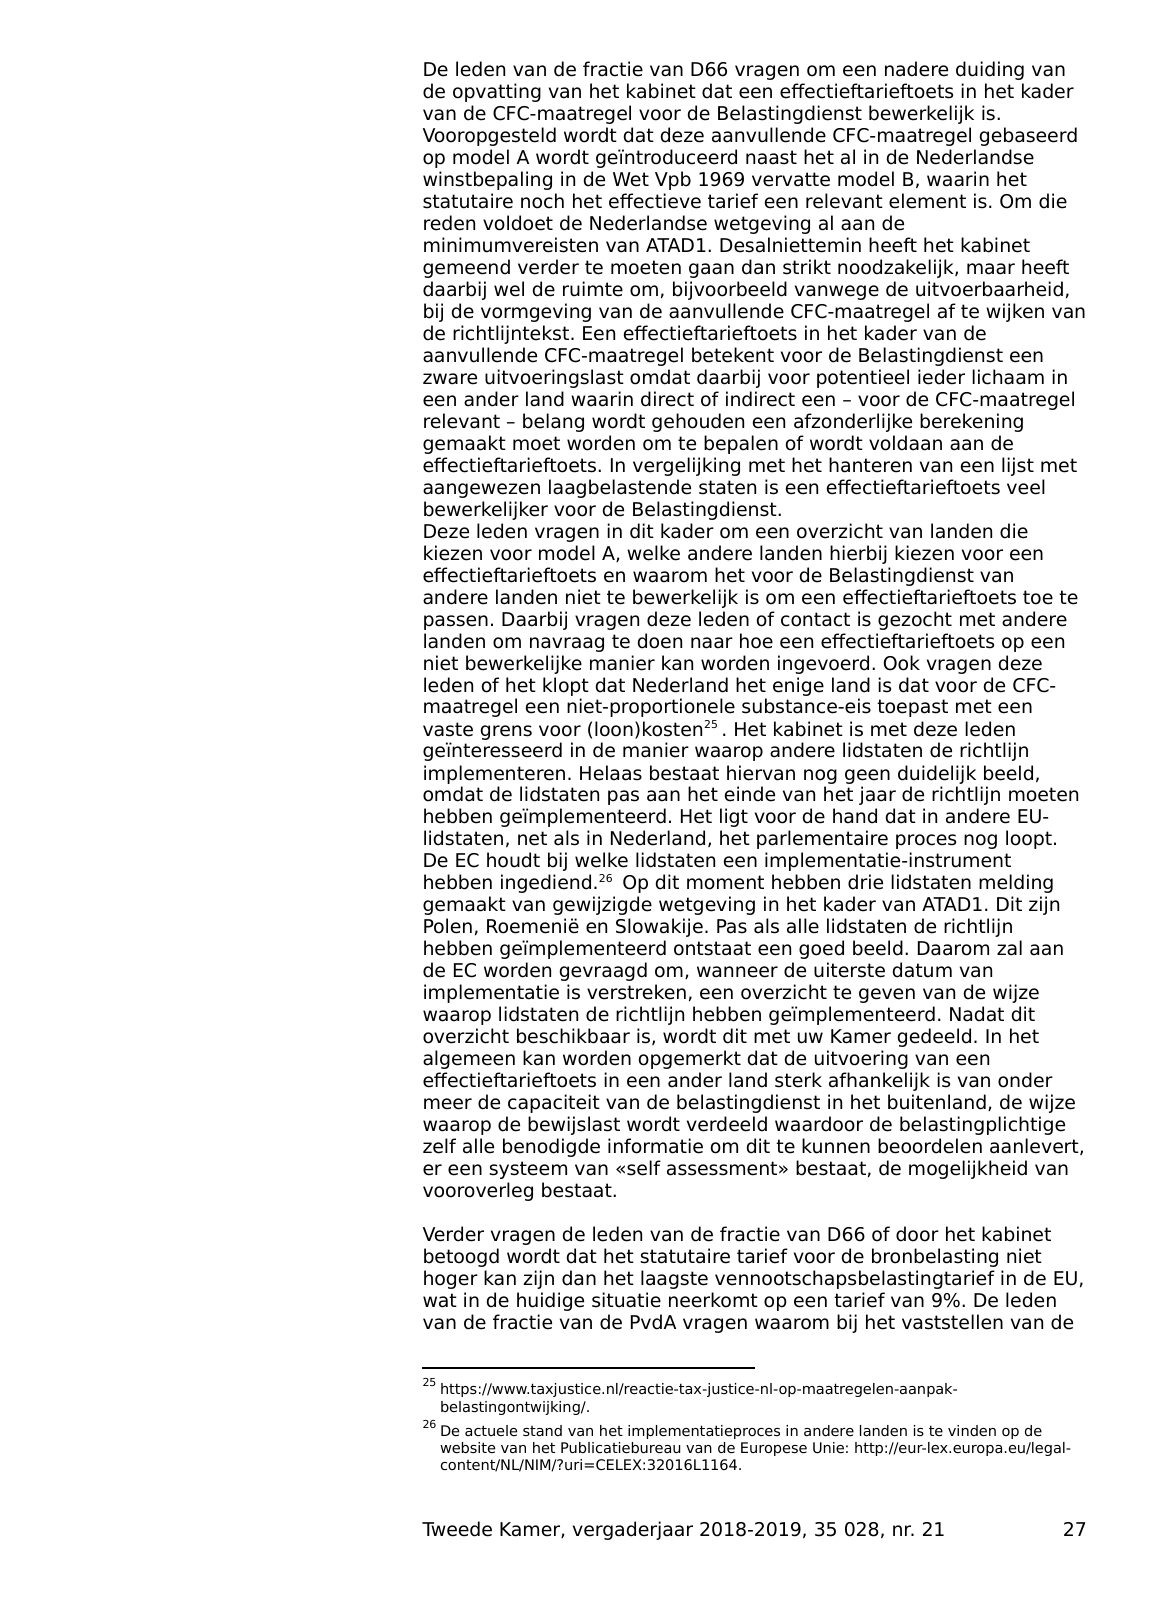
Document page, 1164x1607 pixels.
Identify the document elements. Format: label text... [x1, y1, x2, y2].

text Verder vragen de leden van de fractie van D66 of door het kabinet betoogd wordt dat het statutaire tarief voor de bronbelasting niet hoger kan zijn dan het laagste vennootschapsbelastingtarief in de EU, wat in de huidige situatie neerkomt op een tarief van 9%. De leden van de fractie van de PvdA vragen waarom bij het vaststellen van de [422, 1224, 1087, 1334]
text https://www.taxjustice.nl/reactie-tax-justice-nl-op-maatregelen-aanpak-belastingontwijking/. [422, 1377, 1087, 1416]
text De actuele stand van het implementatieproces in andere landen is te vinden op de website van het Publicatiebureau van de Europese Unie: http://eur-lex.europa.eu/legal-content/NL/NIM/?uri=CELEX:32016L1164. [422, 1418, 1087, 1474]
text Deze leden vragen in dit kader om een overzicht van landen die kiezen voor model A, welke andere landen hierbij kiezen voor een effectieftarieftoets en waarom het voor de Belastingdienst van andere landen niet te bewerkelijk is om een effectieftarieftoets toe te passen. Daarbij vragen deze leden of contact is gezocht met andere landen om navraag te doen naar hoe een effectieftarieftoets op een niet bewerkelijke manier kan worden ingevoerd. Ook vragen deze leden of het klopt dat Nederland het enige land is dat voor de CFC-maatregel een niet-proportionele substance-eis toepast met een vaste grens voor (loon)kosten. Het kabinet is met deze leden geïnteresseerd in de manier waarop andere lidstaten de richtlijn implementeren. Helaas bestaat hiervan nog geen duidelijk beeld, omdat de lidstaten pas aan het einde van het jaar de richtlijn moeten hebben geïmplementeerd. Het ligt voor de hand dat in andere EU-lidstaten, net als in Nederland, het parlementaire proces nog loopt. De EC houdt bij welke lidstaten een implementatie-instrument hebben ingediend. Op dit moment hebben drie lidstaten melding gemaakt van gewijzigde wetgeving in het kader van ATAD1. Dit zijn Polen, Roemenië en Slowakije. Pas als alle lidstaten de richtlijn hebben geïmplementeerd ontstaat een goed beeld. Daarom zal aan de EC worden gevraagd om, wanneer de uiterste datum van implementatie is verstreken, een overzicht te geven van de wijze waarop lidstaten de richtlijn hebben geïmplementeerd. Nadat dit overzicht beschikbaar is, wordt dit met uw Kamer gedeeld. In het algemeen kan worden opgemerkt dat de uitvoering van een effectieftarieftoets in een ander land sterk afhankelijk is van onder meer de capaciteit van de belastingdienst in het buitenland, de wijze waarop de bewijslast wordt verdeeld waardoor de belastingplichtige zelf alle benodigde informatie om dit te kunnen beoordelen aanlevert, er een systeem van «self assessment» bestaat, de mogelijkheid van vooroverleg bestaat. [422, 521, 1087, 1202]
text De leden van de fractie van D66 vragen om een nadere duiding van de opvatting van het kabinet dat een effectieftarieftoets in het kader van de CFC-maatregel voor de Belastingdienst bewerkelijk is. Vooropgesteld wordt dat deze aanvullende CFC-maatregel gebaseerd op model A wordt geïntroduceerd naast het al in de Nederlandse winstbepaling in de Wet Vpb 1969 vervatte model B, waarin het statutaire noch het effectieve tarief een relevant element is. Om die reden voldoet de Nederlandse wetgeving al aan de minimumvereisten van ATAD1. Desalniettemin heeft het kabinet gemeend verder te moeten gaan dan strikt noodzakelijk, maar heeft daarbij wel de ruimte om, bijvoorbeeld vanwege de uitvoerbaarheid, bij de vormgeving van de aanvullende CFC-maatregel af te wijken van de richtlijntekst. Een effectieftarieftoets in het kader van de aanvullende CFC-maatregel betekent voor de Belastingdienst een zware uitvoeringslast omdat daarbij voor potentieel ieder lichaam in een ander land waarin direct of indirect een – voor de CFC-maatregel relevant – belang wordt gehouden een afzonderlijke berekening gemaakt moet worden om te bepalen of wordt voldaan aan de effectieftarieftoets. In vergelijking met het hanteren van een lijst met aangewezen laagbelastende staten is een effectieftarieftoets veel bewerkelijker voor de Belastingdienst. [422, 59, 1087, 521]
